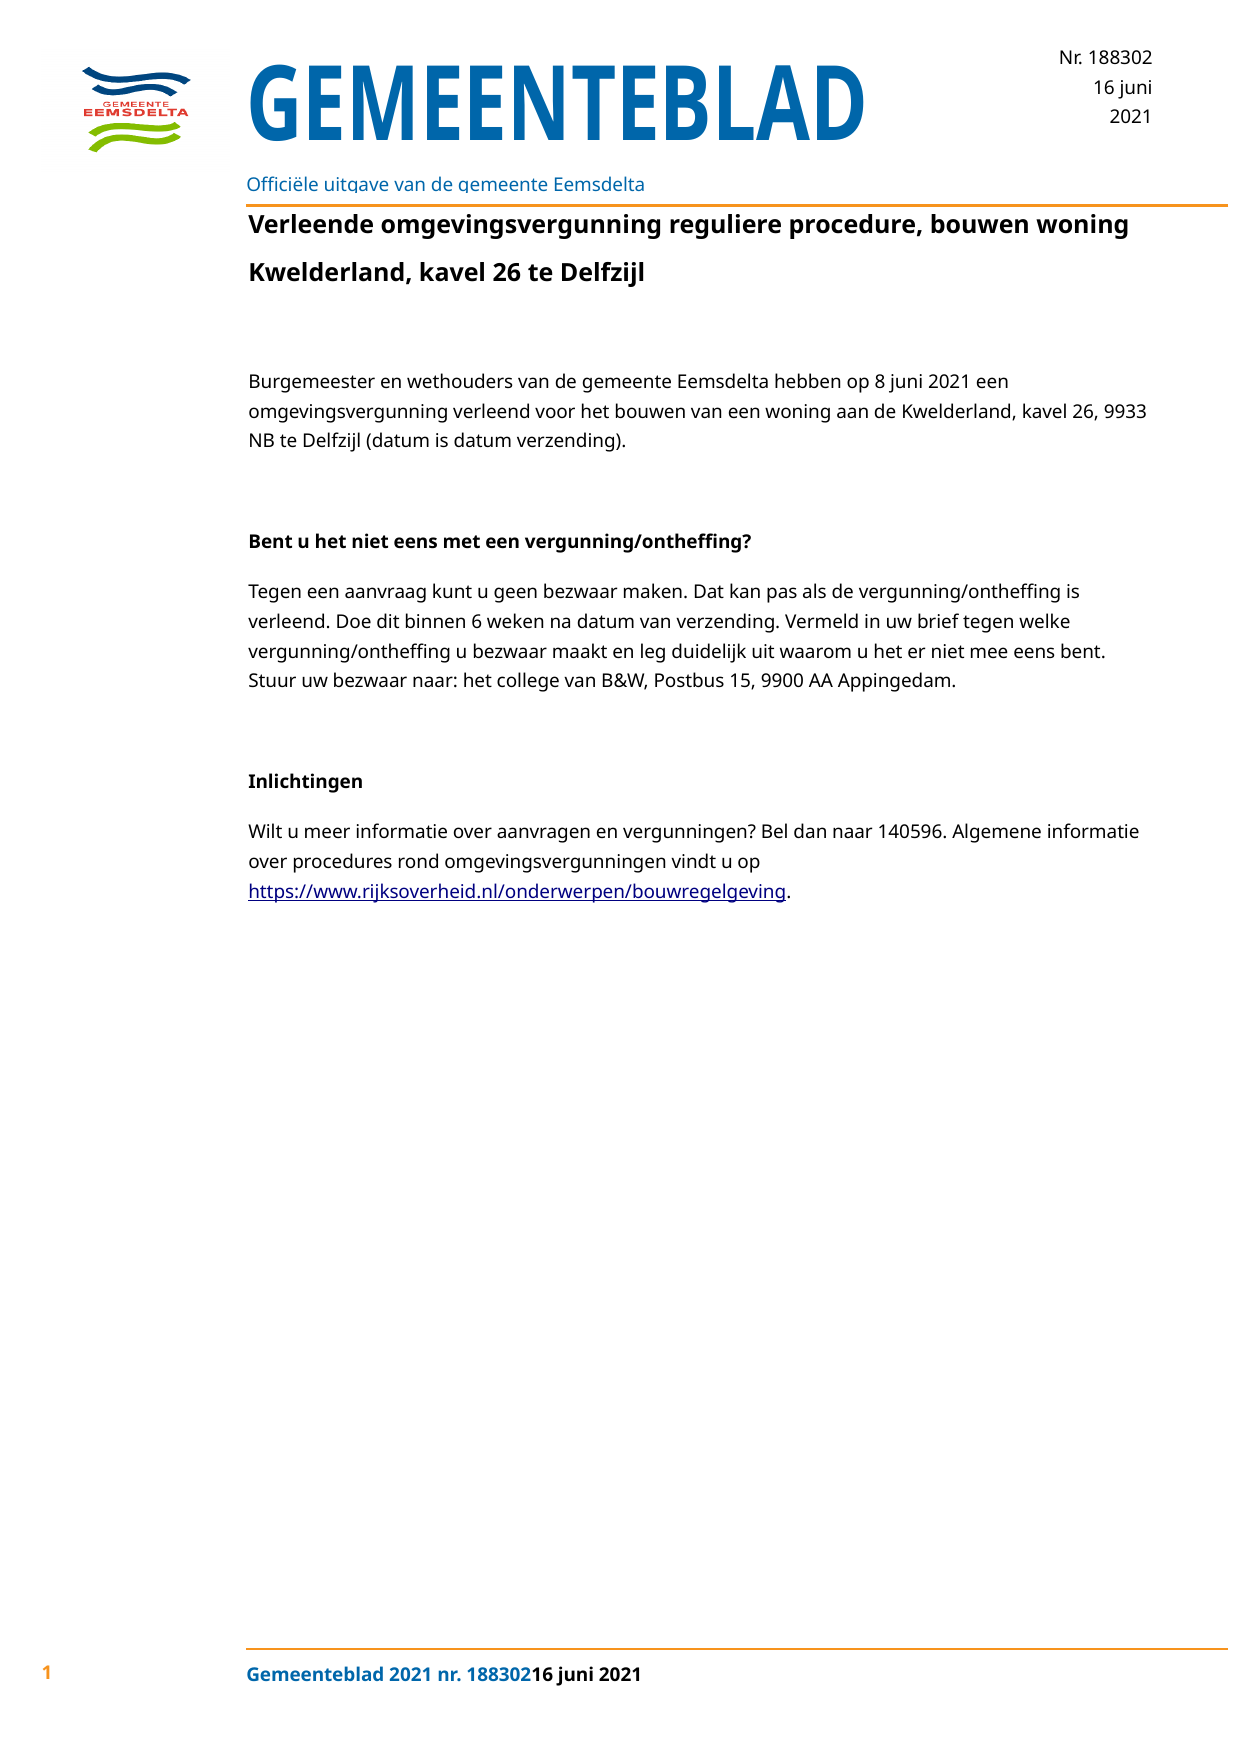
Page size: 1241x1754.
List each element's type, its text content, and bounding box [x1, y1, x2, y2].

text Wilt u meer informatie over aanvragen en vergunningen? Bel dan naar 140596. Algemene informatie over procedures rond omgevingsvergunningen vindt u op https://www.rijksoverheid.nl/onderwerpen/bouwregelgeving. [248, 819, 1152, 904]
text Inlichtingen [248, 768, 1152, 794]
text Verleende omgevingsvergunning reguliere procedure, bouwen woning Kwelderland, kavel 26 te Delfzijl [248, 207, 1152, 288]
text Burgemeester en wethouders van de gemeente Eemsdelta hebben op 8 juni 2021 een omgevingsvergunning verleend voor het bouwen van een woning aan de Kwelderland, kavel 26, 9933 NB te Delfzijl (datum is datum verzending). [248, 368, 1152, 453]
text Tegen een aanvraag kunt u geen bezwaar maken. Dat kan pas als de vergunning/ontheffing is verleend. Doe dit binnen 6 weken na datum van verzending. Vermeld in uw brief tegen welke vergunning/ontheffing u bezwaar maakt en leg duidelijk uit waarom u het er niet mee eens bent. Stuur uw bezwaar naar: het college van B&W, Postbus 15, 9900 AA Appingedam. [248, 579, 1152, 693]
text Bent u het niet eens met een vergunning/ontheffing? [248, 528, 1152, 554]
picture [41, 47, 231, 172]
